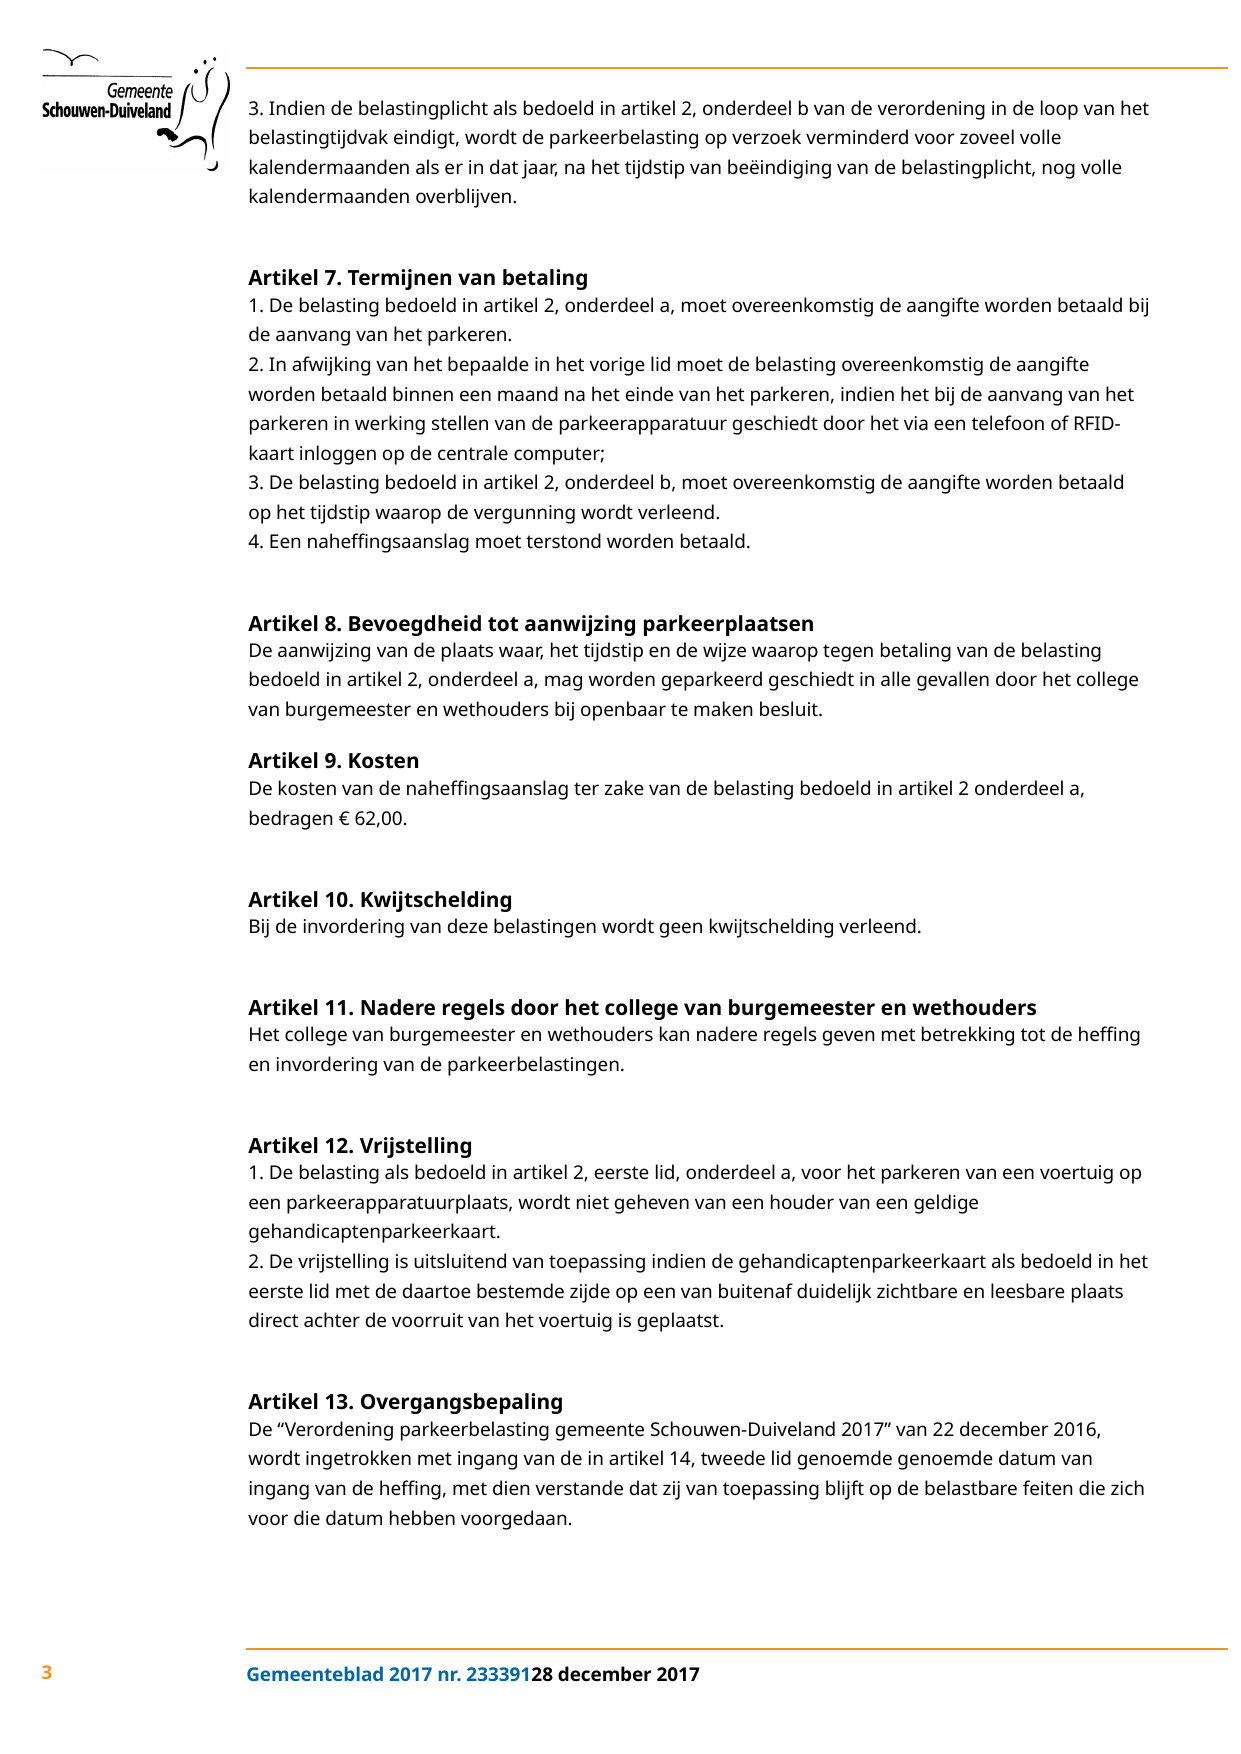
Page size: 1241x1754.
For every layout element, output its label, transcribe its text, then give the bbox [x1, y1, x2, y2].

text Bij de invordering van deze belastingen wordt geen kwijtschelding verleend. [248, 913, 1152, 939]
text 1. De belasting als bedoeld in artikel 2, eerste lid, onderdeel a, voor het parkeren van een voertuig op een parkeerapparatuurplaats, wordt niet geheven van een houder van een geldige gehandicaptenparkeerkaart. [248, 1159, 1152, 1244]
text 3. Indien de belastingplicht als bedoeld in artikel 2, onderdeel b van de verordening in de loop van het belastingtijdvak eindigt, wordt de parkeerbelasting op verzoek verminderd voor zoveel volle kalendermaanden als er in dat jaar, na het tijdstip van beëindiging van de belastingplicht, nog volle kalendermaanden overblijven. [248, 95, 1152, 209]
text Artikel 13. Overgangsbepaling [248, 1387, 1152, 1416]
text Artikel 8. Bevoegdheid tot aanwijzing parkeerplaatsen [248, 609, 1152, 637]
text 2. In afwijking van het bepaalde in het vorige lid moet de belasting overeenkomstig de aangifte worden betaald binnen een maand na het einde van het parkeren, indien het bij de aanvang van het parkeren in werking stellen van de parkeerapparatuur geschiedt door het via een telefoon of RFID-kaart inloggen op de centrale computer; [248, 351, 1152, 466]
text Artikel 11. Nadere regels door het college van burgemeester en wethouders [248, 993, 1152, 1022]
text Artikel 7. Termijnen van betaling [248, 263, 1152, 292]
text Artikel 10. Kwijtschelding [248, 885, 1152, 913]
text 4. Een naheffingsaanslag moet terstond worden betaald. [248, 529, 1152, 554]
text De “Verordening parkeerbelasting gemeente Schouwen-Duiveland 2017” van 22 december 2016, wordt ingetrokken met ingang van de in artikel 14, tweede lid genoemde genoemde datum van ingang van de heffing, met dien verstande dat zij van toepassing blijft op de belastbare feiten die zich voor die datum hebben voorgedaan. [248, 1416, 1152, 1530]
text 1. De belasting bedoeld in artikel 2, onderdeel a, moet overeenkomstig de aangifte worden betaald bij de aanvang van het parkeren. [248, 292, 1152, 347]
text Artikel 12. Vrijstelling [248, 1131, 1152, 1159]
text 3. De belasting bedoeld in artikel 2, onderdeel b, moet overeenkomstig de aangifte worden betaald op het tijdstip waarop de vergunning wordt verleend. [248, 469, 1152, 525]
text Artikel 9. Kosten [248, 747, 1152, 775]
text De aanwijzing van de plaats waar, het tijdstip en de wijze waarop tegen betaling van de belasting bedoeld in artikel 2, onderdeel a, mag worden geparkeerd geschiedt in alle gevallen door het college van burgemeester en wethouders bij openbaar te maken besluit. [248, 637, 1152, 722]
text De kosten van de naheffingsaanslag ter zake van de belasting bedoeld in artikel 2 onderdeel a, bedragen € 62,00. [248, 775, 1152, 830]
text Het college van burgemeester en wethouders kan nadere regels geven met betrekking tot de heffing en invordering van de parkeerbelastingen. [248, 1022, 1152, 1077]
picture [41, 47, 231, 172]
text 2. De vrijstelling is uitsluitend van toepassing indien de gehandicaptenparkeerkaart als bedoeld in het eerste lid met de daartoe bestemde zijde op een van buitenaf duidelijk zichtbare en leesbare plaats direct achter de voorruit van het voertuig is geplaatst. [248, 1248, 1152, 1333]
